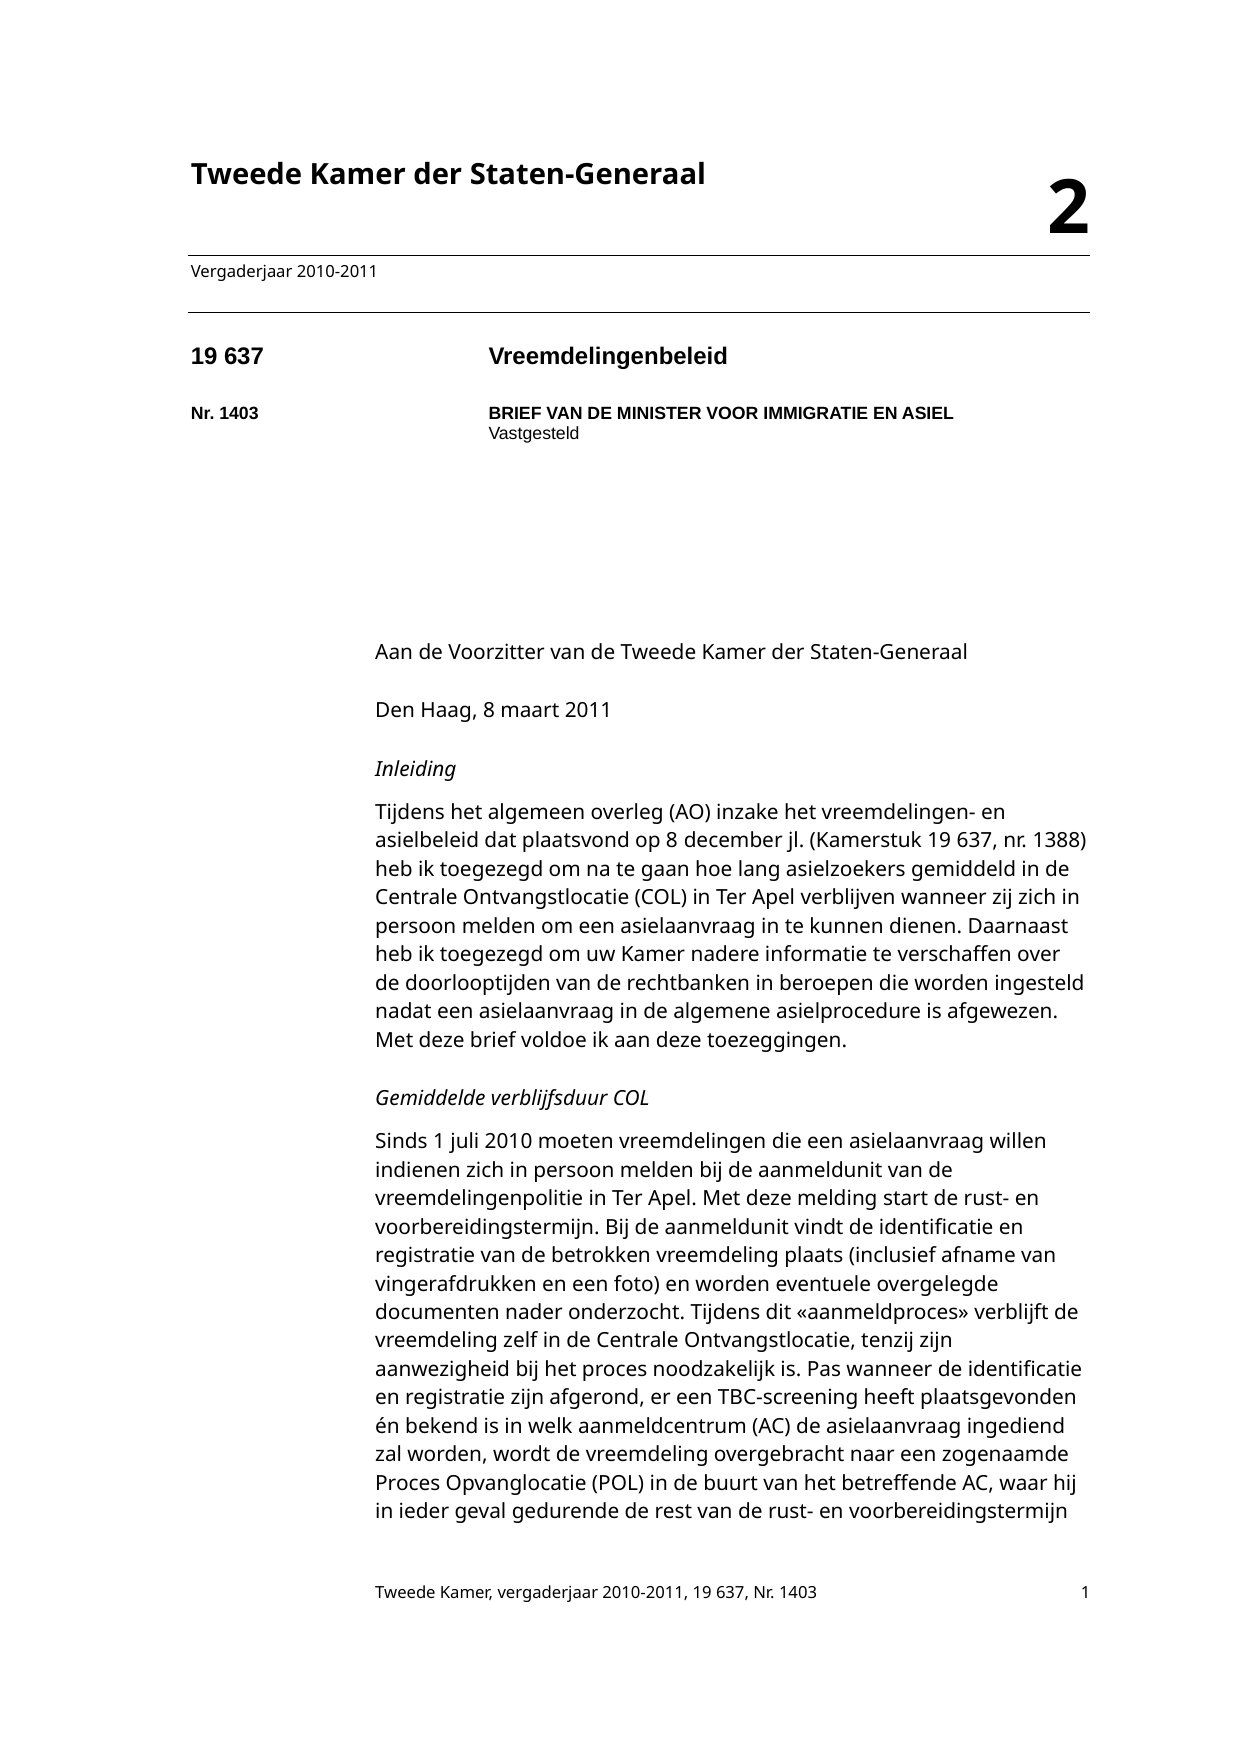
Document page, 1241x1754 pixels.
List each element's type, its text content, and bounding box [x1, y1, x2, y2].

table_cell BRIEF VAN DE MINISTER VOOR IMMIGRATIE EN ASIEL Vastgesteld [485, 399, 1090, 518]
table_cell 19 637 [188, 339, 485, 399]
text Aan de Voorzitter van de Tweede Kamer der Staten-Generaal [375, 637, 1090, 665]
table_header Tweede Kamer der Staten-Generaal [188, 150, 909, 255]
table_cell Vergaderjaar 2010-2011 [188, 256, 485, 312]
text Sinds 1 juli 2010 moeten vreemdelingen die een asielaanvraag willen indienen zich in persoon melden bij de aanmeldunit van de vreemdelingenpolitie in Ter Apel. Met deze melding start de rust- en voorbereidingstermijn. Bij de aanmeldunit vindt de identificatie en registratie van de betrokken vreemdeling plaats (inclusief afname van vingerafdrukken en een foto) en worden eventuele overgelegde documenten nader onderzocht. Tijdens dit «aanmeldproces» verblijft de vreemdeling zelf in de Centrale Ontvangstlocatie, tenzij zijn aanwezigheid bij het proces noodzakelijk is. Pas wanneer de identificatie en registratie zijn afgerond, er een TBC-screening heeft plaatsgevonden én bekend is in welk aanmeldcentrum (AC) de asielaanvraag ingediend zal worden, wordt de vreemdeling overgebracht naar een zogenaamde Proces Opvanglocatie (POL) in de buurt van het betreffende AC, waar hij in ieder geval gedurende de rest van de rust- en voorbereidingstermijn [375, 1127, 1090, 1525]
table_cell [188, 313, 485, 339]
text Den Haag, 8 maart 2011 [375, 695, 1090, 724]
table_cell [485, 256, 1090, 312]
table_header 2 [910, 150, 1090, 255]
table_cell Nr. 1403 [188, 399, 485, 518]
table_cell Vreemdelingenbeleid [485, 339, 1090, 399]
table_cell [485, 313, 1090, 339]
text Gemiddelde verblijfsduur COL [375, 1083, 1090, 1112]
text Inleiding [375, 754, 1090, 782]
text Tijdens het algemeen overleg (AO) inzake het vreemdelingen- en asielbeleid dat plaatsvond op 8 december jl. (Kamerstuk 19 637, nr. 1388) heb ik toegezegd om na te gaan hoe lang asielzoekers gemiddeld in de Centrale Ontvangstlocatie (COL) in Ter Apel verblijven wanneer zij zich in persoon melden om een asielaanvraag in te kunnen dienen. Daarnaast heb ik toegezegd om uw Kamer nadere informatie te verschaffen over de doorlooptijden van de rechtbanken in beroepen die worden ingesteld nadat een asielaanvraag in de algemene asielprocedure is afgewezen. Met deze brief voldoe ik aan deze toezeggingen. [375, 797, 1090, 1053]
